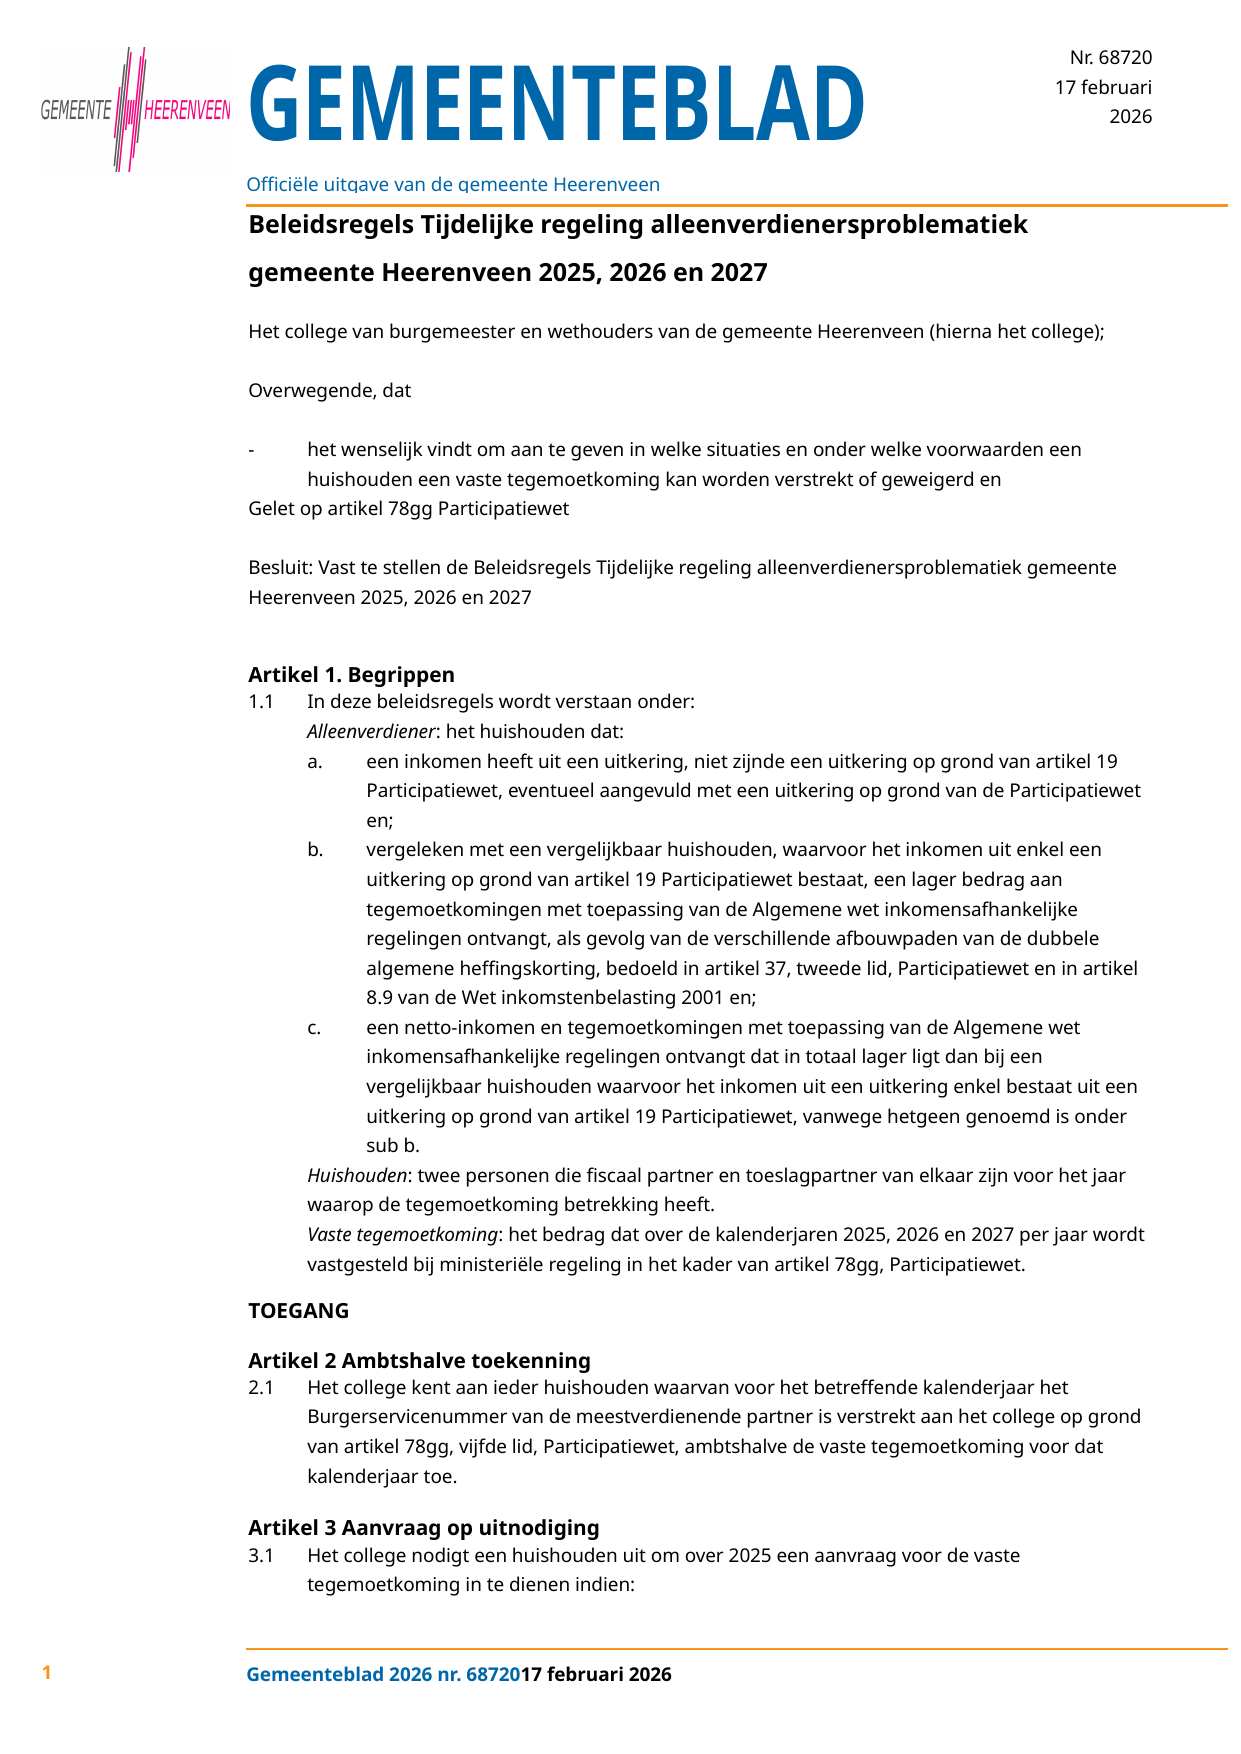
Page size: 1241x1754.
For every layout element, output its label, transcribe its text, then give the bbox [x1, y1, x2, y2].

text Overwegende, dat [248, 377, 1152, 403]
list een inkomen heeft uit een uitkering, niet zijnde een uitkering op grond van artikel 19 Participatiewet, eventueel aangevuld met een uitkering op grond van de Participatiewet en; [307, 748, 1152, 833]
text Artikel 1. Begrippen [248, 660, 1152, 689]
list vergeleken met een vergelijkbaar huishouden, waarvoor het inkomen uit enkel een uitkering op grond van artikel 19 Participatiewet bestaat, een lager bedrag aan tegemoetkomingen met toepassing van de Algemene wet inkomensafhankelijke regelingen ontvangt, als gevolg van de verschillende afbouwpaden van de dubbele algemene heffingskorting, bedoeld in artikel 37, tweede lid, Participatiewet en in artikel 8.9 van de Wet inkomstenbelasting 2001 en; [307, 837, 1152, 1010]
picture [41, 47, 231, 172]
text Het college van burgemeester en wethouders van de gemeente Heerenveen (hierna het college); [248, 318, 1152, 344]
text Beleidsregels Tijdelijke regeling alleenverdienersproblematiek gemeente Heerenveen 2025, 2026 en 2027 [248, 207, 1152, 288]
text Artikel 2 Ambtshalve toekenning [248, 1346, 1152, 1374]
text Besluit: Vast te stellen de Beleidsregels Tijdelijke regeling alleenverdienersproblematiek gemeente Heerenveen 2025, 2026 en 2027 [248, 554, 1152, 610]
list Alleenverdiener: het huishouden dat: [248, 718, 1152, 744]
list Het college kent aan ieder huishouden waarvan voor het betreffende kalenderjaar het Burgerservicenummer van de meestverdienende partner is verstrekt aan het college op grond van artikel 78gg, vijfde lid, Participatiewet, ambtshalve de vaste tegemoetkoming voor dat kalenderjaar toe. [248, 1374, 1152, 1489]
text TOEGANG [248, 1296, 1152, 1325]
list het wenselijk vindt om aan te geven in welke situaties en onder welke voorwaarden een huishouden een vaste tegemoetkoming kan worden verstrekt of geweigerd en [248, 436, 1152, 492]
text Artikel 3 Aanvraag op uitnodiging [248, 1513, 1152, 1542]
list In deze beleidsregels wordt verstaan onder: [248, 689, 1152, 714]
list Het college nodigt een huishouden uit om over 2025 een aanvraag voor de vaste tegemoetkoming in te dienen indien: [248, 1542, 1152, 1597]
list Huishouden: twee personen die fiscaal partner en toeslagpartner van elkaar zijn voor het jaar waarop de tegemoetkoming betrekking heeft. [248, 1162, 1152, 1217]
list Vaste tegemoetkoming: het bedrag dat over de kalenderjaren 2025, 2026 en 2027 per jaar wordt vastgesteld bij ministeriële regeling in het kader van artikel 78gg, Participatiewet. [248, 1221, 1152, 1277]
text Gelet op artikel 78gg Participatiewet [248, 495, 1152, 521]
list een netto-inkomen en tegemoetkomingen met toepassing van de Algemene wet inkomensafhankelijke regelingen ontvangt dat in totaal lager ligt dan bij een vergelijkbaar huishouden waarvoor het inkomen uit een uitkering enkel bestaat uit een uitkering op grond van artikel 19 Participatiewet, vanwege hetgeen genoemd is onder sub b. [307, 1014, 1152, 1158]
